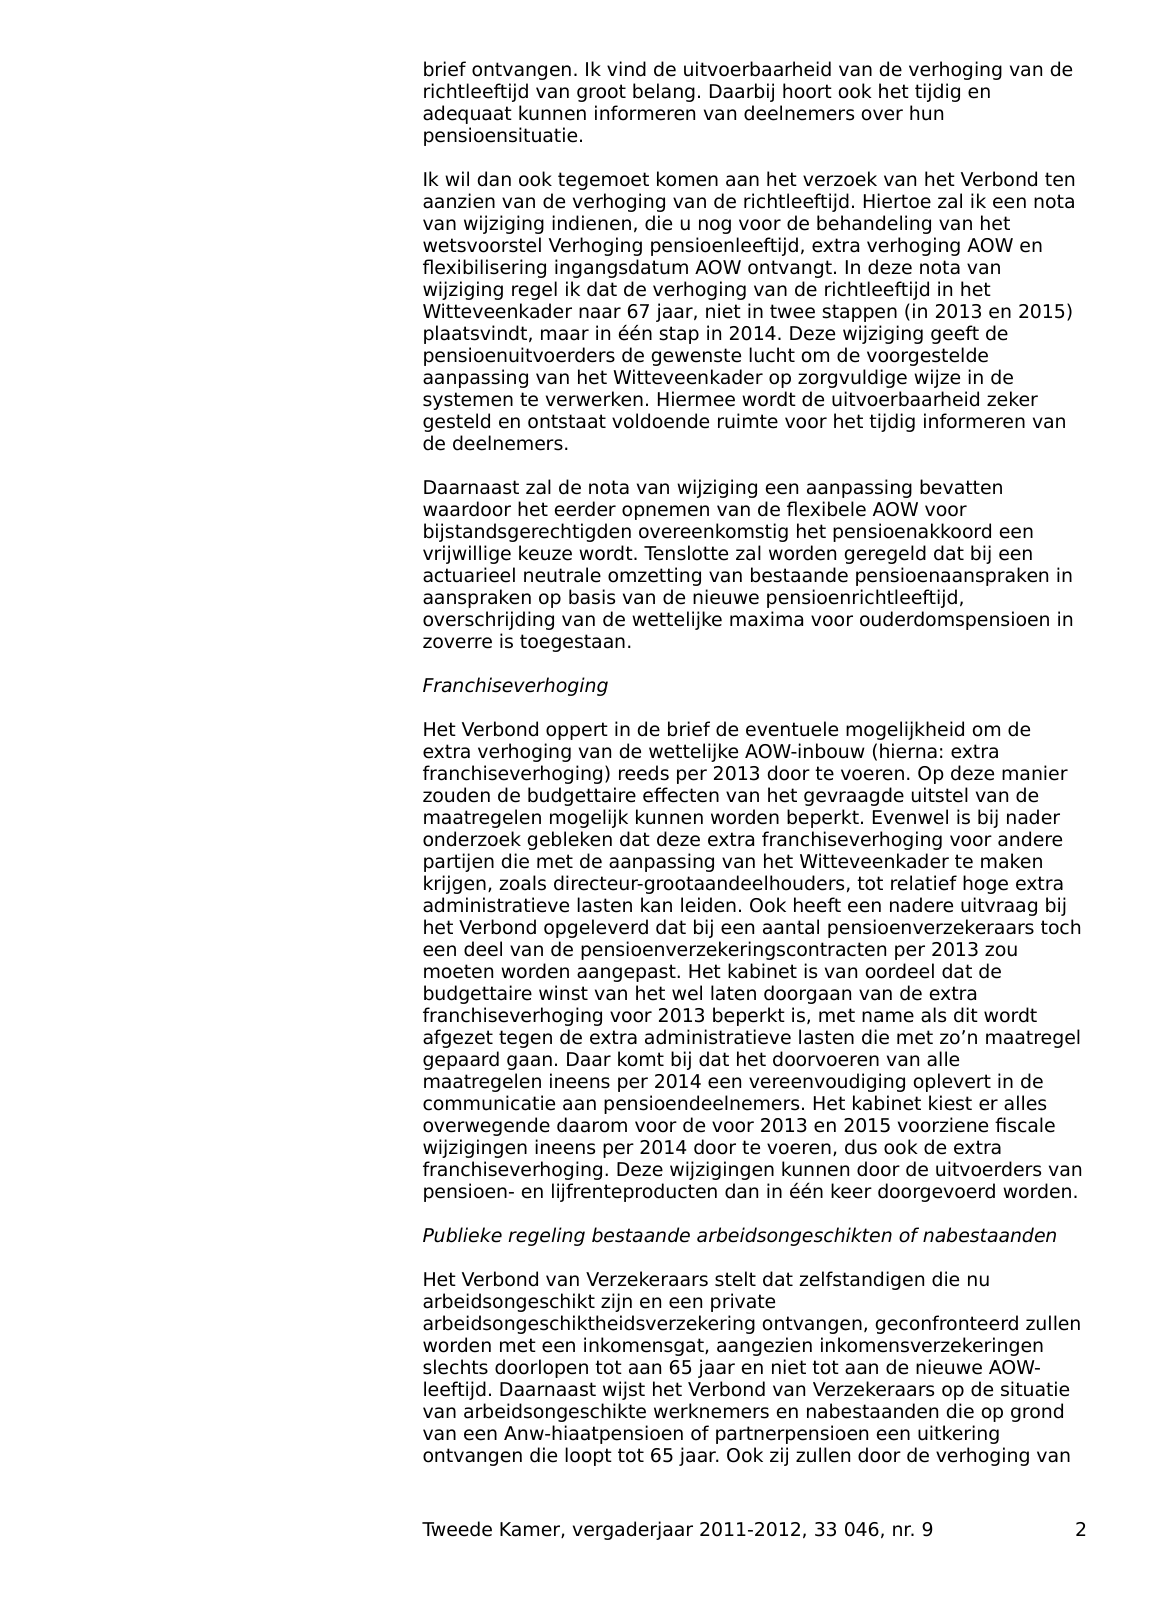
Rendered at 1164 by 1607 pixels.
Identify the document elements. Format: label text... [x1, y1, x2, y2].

subtitle Publieke regeling bestaande arbeidsongeschikten of nabestaanden [422, 1225, 1087, 1247]
text brief ontvangen. Ik vind de uitvoerbaarheid van de verhoging van de richtleeftijd van groot belang. Daarbij hoort ook het tijdig en adequaat kunnen informeren van deelnemers over hun pensioensituatie. [422, 59, 1087, 147]
text Daarnaast zal de nota van wijziging een aanpassing bevatten waardoor het eerder opnemen van de flexibele AOW voor bijstandsgerechtigden overeenkomstig het pensioenakkoord een vrijwillige keuze wordt. Tenslotte zal worden geregeld dat bij een actuarieel neutrale omzetting van bestaande pensioenaanspraken in aanspraken op basis van de nieuwe pensioenrichtleeftijd, overschrijding van de wettelijke maxima voor ouderdomspensioen in zoverre is toegestaan. [422, 477, 1087, 653]
subtitle Franchiseverhoging [422, 675, 1087, 697]
text Ik wil dan ook tegemoet komen aan het verzoek van het Verbond ten aanzien van de verhoging van de richtleeftijd. Hiertoe zal ik een nota van wijziging indienen, die u nog voor de behandeling van het wetsvoorstel Verhoging pensioenleeftijd, extra verhoging AOW en flexibilisering ingangsdatum AOW ontvangt. In deze nota van wijziging regel ik dat de verhoging van de richtleeftijd in het Witteveenkader naar 67 jaar, niet in twee stappen (in 2013 en 2015) plaatsvindt, maar in één stap in 2014. Deze wijziging geeft de pensioenuitvoerders de gewenste lucht om de voorgestelde aanpassing van het Witteveenkader op zorgvuldige wijze in de systemen te verwerken. Hiermee wordt de uitvoerbaarheid zeker gesteld en ontstaat voldoende ruimte voor het tijdig informeren van de deelnemers. [422, 169, 1087, 455]
text Het Verbond oppert in de brief de eventuele mogelijkheid om de extra verhoging van de wettelijke AOW-inbouw (hierna: extra franchiseverhoging) reeds per 2013 door te voeren. Op deze manier zouden de budgettaire effecten van het gevraagde uitstel van de maatregelen mogelijk kunnen worden beperkt. Evenwel is bij nader onderzoek gebleken dat deze extra franchiseverhoging voor andere partijen die met de aanpassing van het Witteveenkader te maken krijgen, zoals directeur-grootaandeelhouders, tot relatief hoge extra administratieve lasten kan leiden. Ook heeft een nadere uitvraag bij het Verbond opgeleverd dat bij een aantal pensioenverzekeraars toch een deel van de pensioenverzekeringscontracten per 2013 zou moeten worden aangepast. Het kabinet is van oordeel dat de budgettaire winst van het wel laten doorgaan van de extra franchiseverhoging voor 2013 beperkt is, met name als dit wordt afgezet tegen de extra administratieve lasten die met zo’n maatregel gepaard gaan. Daar komt bij dat het doorvoeren van alle maatregelen ineens per 2014 een vereenvoudiging oplevert in de communicatie aan pensioendeelnemers. Het kabinet kiest er alles overwegende daarom voor de voor 2013 en 2015 voorziene fiscale wijzigingen ineens per 2014 door te voeren, dus ook de extra franchiseverhoging. Deze wijzigingen kunnen door de uitvoerders van pensioen- en lijfrenteproducten dan in één keer doorgevoerd worden. [422, 719, 1087, 1203]
text Het Verbond van Verzekeraars stelt dat zelfstandigen die nu arbeidsongeschikt zijn en een private arbeidsongeschiktheidsverzekering ontvangen, geconfronteerd zullen worden met een inkomensgat, aangezien inkomensverzekeringen slechts doorlopen tot aan 65 jaar en niet tot aan de nieuwe AOW-leeftijd. Daarnaast wijst het Verbond van Verzekeraars op de situatie van arbeidsongeschikte werknemers en nabestaanden die op grond van een Anw-hiaatpensioen of partnerpensioen een uitkering ontvangen die loopt tot 65 jaar. Ook zij zullen door de verhoging van [422, 1269, 1087, 1467]
